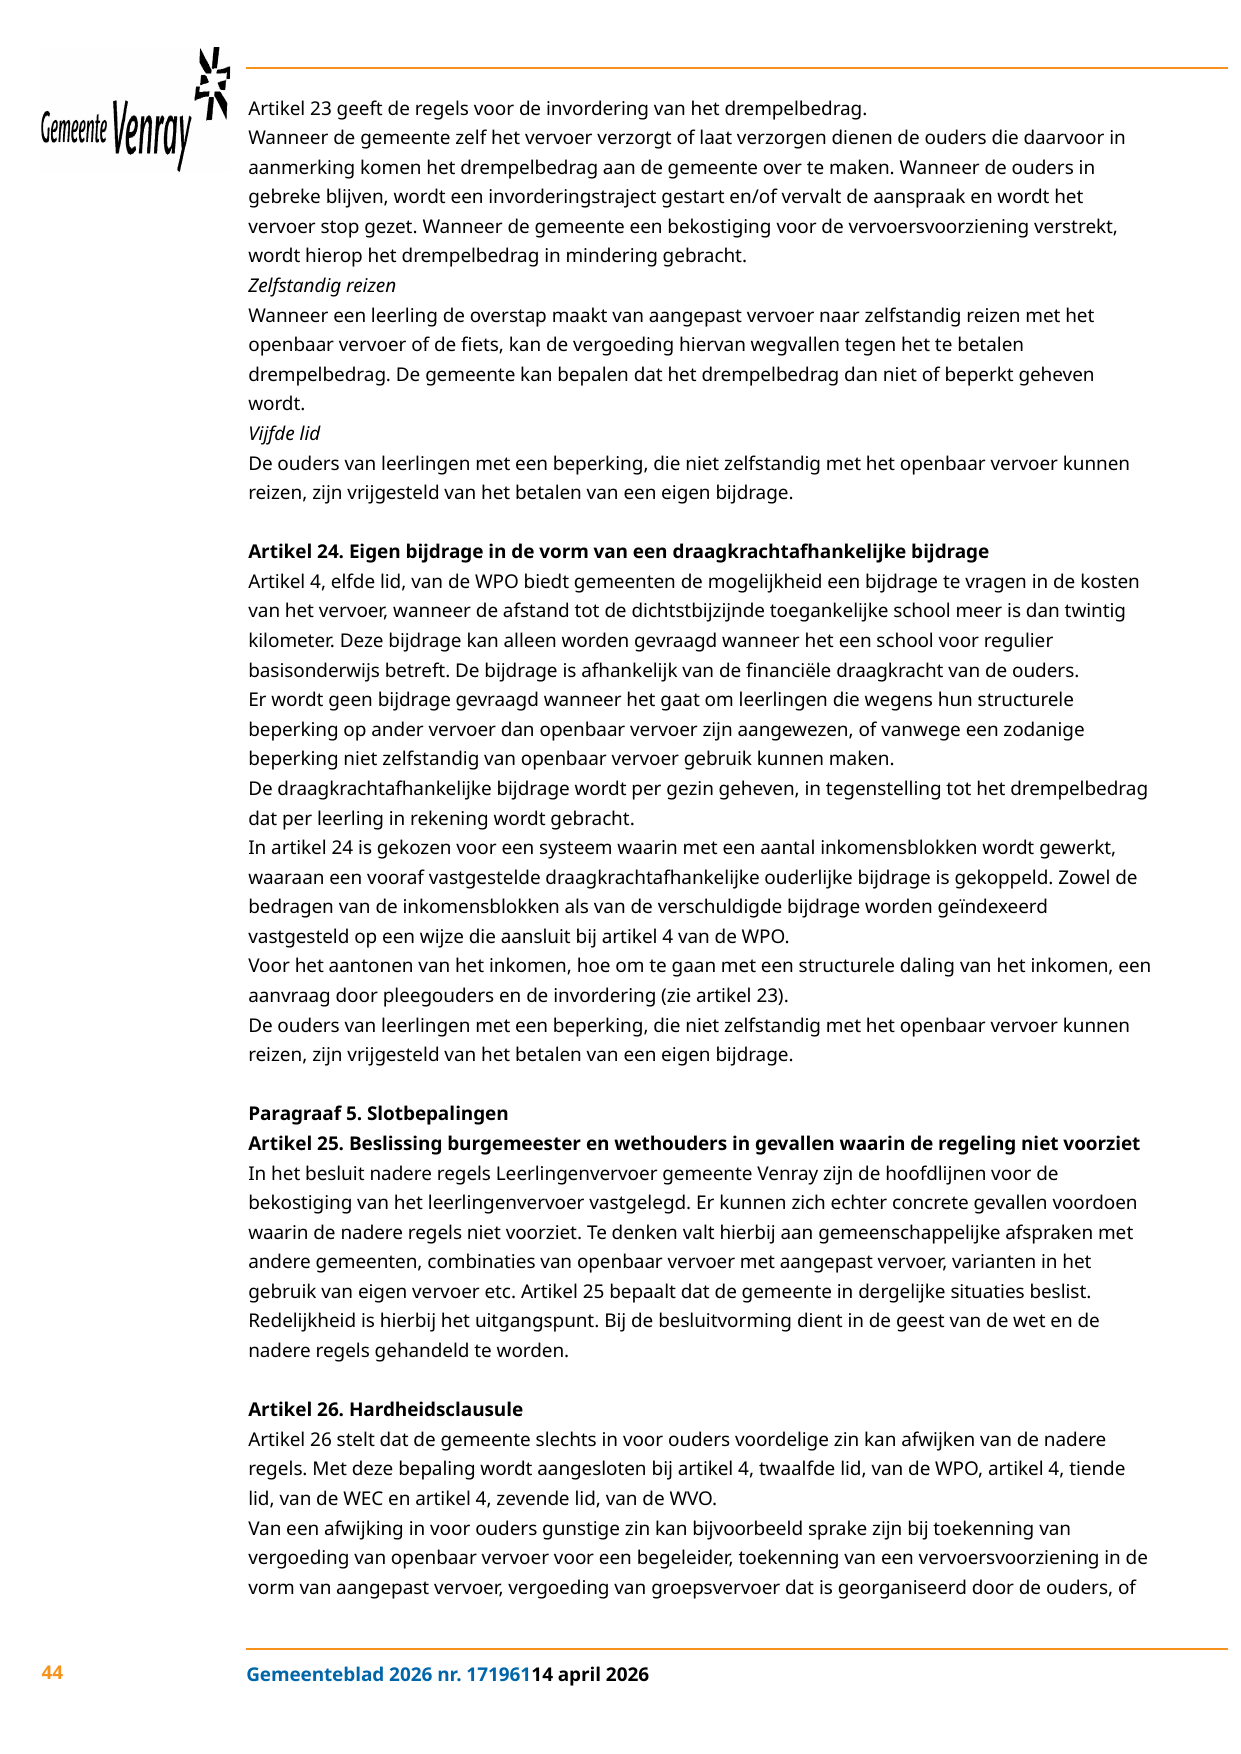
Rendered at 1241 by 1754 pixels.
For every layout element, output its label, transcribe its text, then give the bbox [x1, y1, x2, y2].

text Zelfstandig reizen [248, 272, 1152, 298]
text Wanneer de gemeente zelf het vervoer verzorgt of laat verzorgen dienen de ouders die daarvoor in aanmerking komen het drempelbedrag aan de gemeente over te maken. Wanneer de ouders in gebreke blijven, wordt een invorderingstraject gestart en/of vervalt de aanspraak en wordt het vervoer stop gezet. Wanneer de gemeente een bekostiging voor de vervoersvoorziening verstrekt, wordt hierop het drempelbedrag in mindering gebracht. [248, 124, 1152, 268]
text Van een afwijking in voor ouders gunstige zin kan bijvoorbeeld sprake zijn bij toekenning van vergoeding van openbaar vervoer voor een begeleider, toekenning van een vervoersvoorziening in de vorm van aangepast vervoer, vergoeding van groepsvervoer dat is georganiseerd door de ouders, of [248, 1515, 1152, 1600]
text Er wordt geen bijdrage gevraagd wanneer het gaat om leerlingen die wegens hun structurele beperking op ander vervoer dan openbaar vervoer zijn aangewezen, of vanwege een zodanige beperking niet zelfstandig van openbaar vervoer gebruik kunnen maken. [248, 686, 1152, 771]
text Paragraaf 5. Slotbepalingen [248, 1101, 1152, 1126]
text Wanneer een leerling de overstap maakt van aangepast vervoer naar zelfstandig reizen met het openbaar vervoer of de fiets, kan de vergoeding hiervan wegvallen tegen het te betalen drempelbedrag. De gemeente kan bepalen dat het drempelbedrag dan niet of beperkt geheven wordt. [248, 302, 1152, 416]
text Artikel 4, elfde lid, van de WPO biedt gemeenten de mogelijkheid een bijdrage te vragen in de kosten van het vervoer, wanneer de afstand tot de dichtstbijzijnde toegankelijke school meer is dan twintig kilometer. Deze bijdrage kan alleen worden gevraagd wanneer het een school voor regulier basisonderwijs betreft. De bijdrage is afhankelijk van de financiële draagkracht van de ouders. [248, 568, 1152, 683]
text De ouders van leerlingen met een beperking, die niet zelfstandig met het openbaar vervoer kunnen reizen, zijn vrijgesteld van het betalen van een eigen bijdrage. [248, 450, 1152, 505]
text Artikel 26. Hardheidsclausule [248, 1396, 1152, 1422]
text Voor het aantonen van het inkomen, hoe om te gaan met een structurele daling van het inkomen, een aanvraag door pleegouders en de invordering (zie artikel 23). [248, 953, 1152, 1008]
text Vijfde lid [248, 420, 1152, 446]
text Artikel 23 geeft de regels voor de invordering van het drempelbedrag. [248, 95, 1152, 121]
text In het besluit nadere regels Leerlingenvervoer gemeente Venray zijn de hoofdlijnen voor de bekostiging van het leerlingenvervoer vastgelegd. Er kunnen zich echter concrete gevallen voordoen waarin de nadere regels niet voorziet. Te denken valt hierbij aan gemeenschappelijke afspraken met andere gemeenten, combinaties van openbaar vervoer met aangepast vervoer, varianten in het gebruik van eigen vervoer etc. Artikel 25 bepaalt dat de gemeente in dergelijke situaties beslist. Redelijkheid is hierbij het uitgangspunt. Bij de besluitvorming dient in de geest van de wet en de nadere regels gehandeld te worden. [248, 1160, 1152, 1363]
picture [41, 47, 231, 172]
text Artikel 25. Beslissing burgemeester en wethouders in gevallen waarin de regeling niet voorziet [248, 1130, 1152, 1156]
text De ouders van leerlingen met een beperking, die niet zelfstandig met het openbaar vervoer kunnen reizen, zijn vrijgesteld van het betalen van een eigen bijdrage. [248, 1012, 1152, 1067]
text De draagkrachtafhankelijke bijdrage wordt per gezin geheven, in tegenstelling tot het drempelbedrag dat per leerling in rekening wordt gebracht. [248, 775, 1152, 831]
text In artikel 24 is gekozen voor een systeem waarin met een aantal inkomensblokken wordt gewerkt, waaraan een vooraf vastgestelde draagkrachtafhankelijke ouderlijke bijdrage is gekoppeld. Zowel de bedragen van de inkomensblokken als van de verschuldigde bijdrage worden geïndexeerd vastgesteld op een wijze die aansluit bij artikel 4 van de WPO. [248, 834, 1152, 949]
text Artikel 26 stelt dat de gemeente slechts in voor ouders voordelige zin kan afwijken van de nadere regels. Met deze bepaling wordt aangesloten bij artikel 4, twaalfde lid, van de WPO, artikel 4, tiende lid, van de WEC en artikel 4, zevende lid, van de WVO. [248, 1426, 1152, 1511]
text Artikel 24. Eigen bijdrage in de vorm van een draagkrachtafhankelijke bijdrage [248, 538, 1152, 564]
